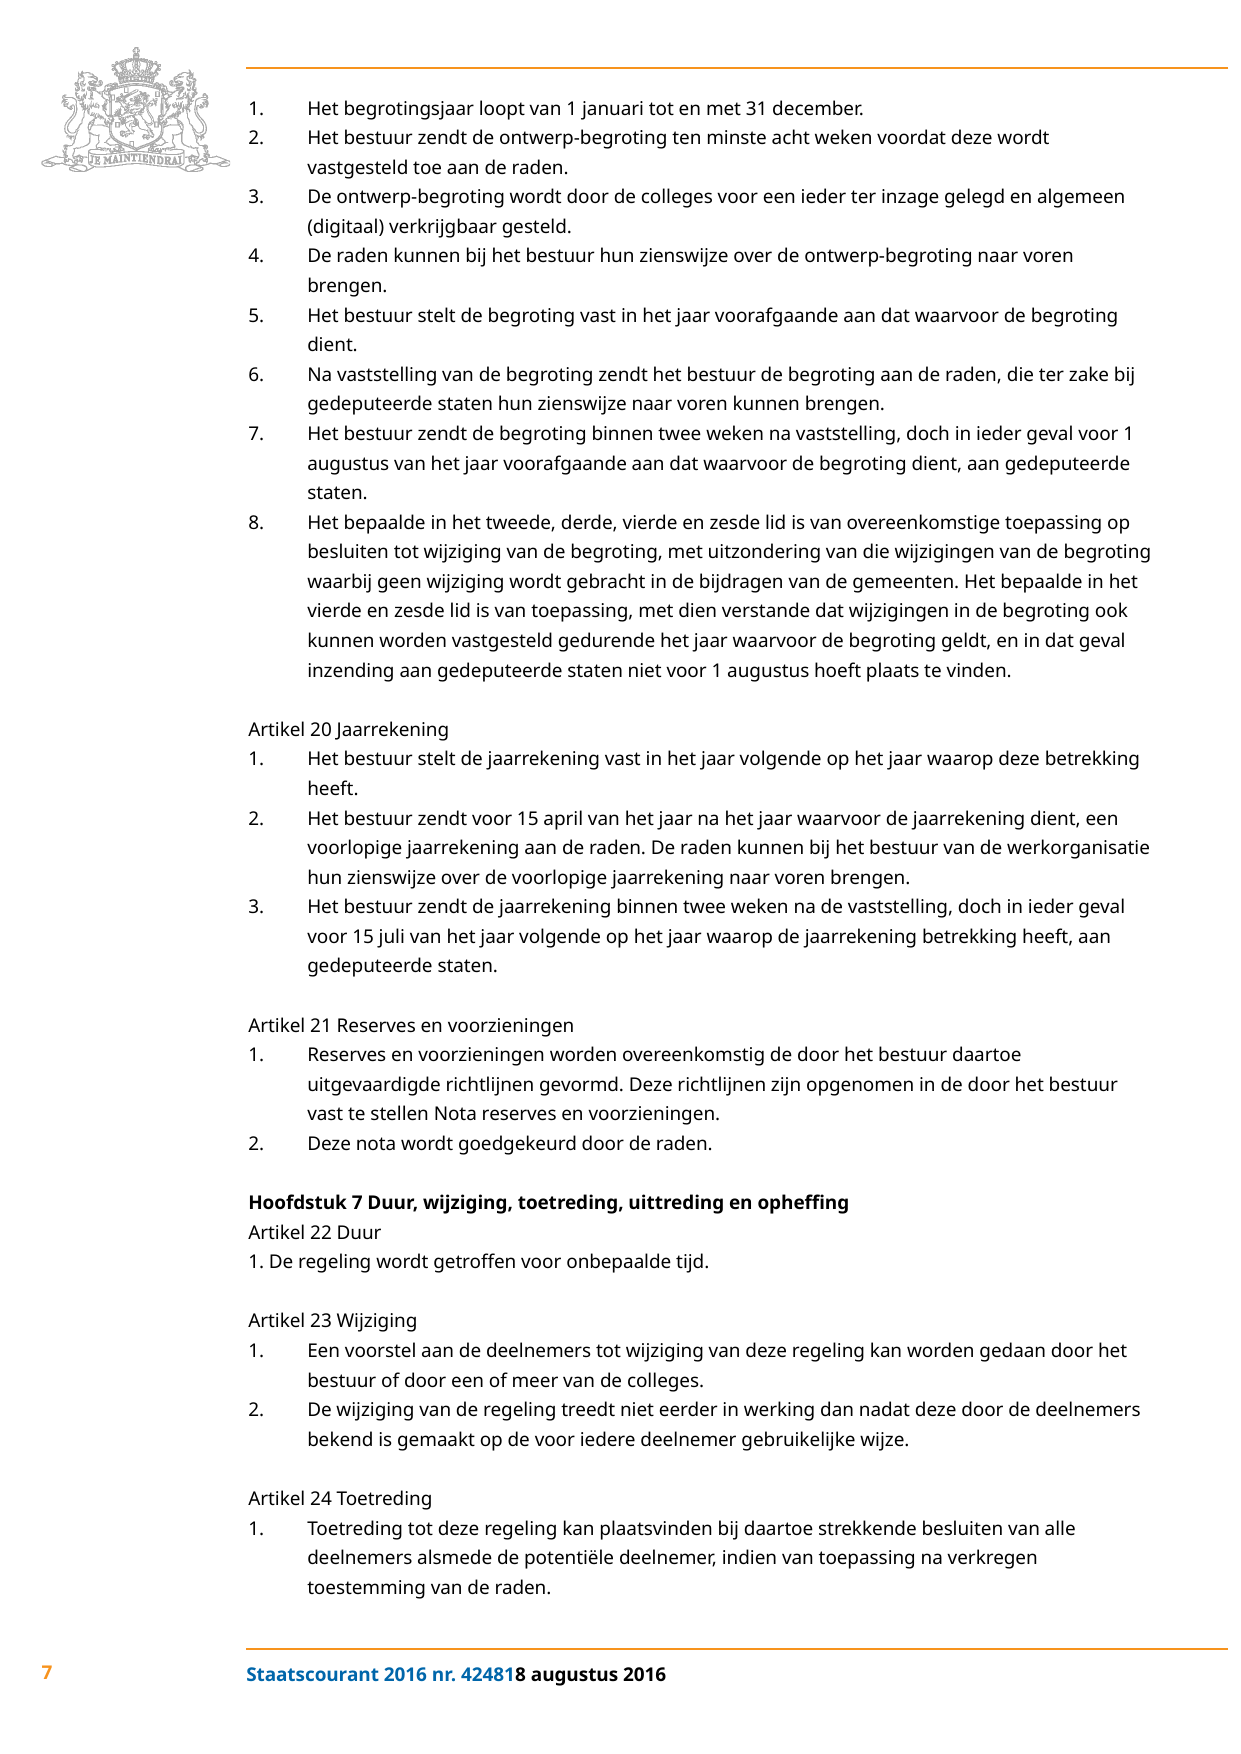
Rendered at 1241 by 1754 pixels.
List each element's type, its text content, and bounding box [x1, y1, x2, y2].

text Artikel 21 Reserves en voorzieningen [248, 1012, 1152, 1038]
list De raden kunnen bij het bestuur hun zienswijze over de ontwerp-begroting naar voren brengen. [248, 243, 1152, 298]
list De ontwerp-begroting wordt door de colleges voor een ieder ter inzage gelegd en algemeen (digitaal) verkrijgbaar gesteld. [248, 183, 1152, 239]
list Het bestuur stelt de jaarrekening vast in het jaar volgende op het jaar waarop deze betrekking heeft. [248, 746, 1152, 801]
list Het begrotingsjaar loopt van 1 januari tot en met 31 december. [248, 95, 1152, 121]
text 1. De regeling wordt getroffen voor onbepaalde tijd. [248, 1248, 1152, 1274]
text Artikel 22 Duur [248, 1219, 1152, 1245]
list Het bestuur zendt voor 15 april van het jaar na het jaar waarvoor de jaarrekening dient, een voorlopige jaarrekening aan de raden. De raden kunnen bij het bestuur van de werkorganisatie hun zienswijze over de voorlopige jaarrekening naar voren brengen. [248, 805, 1152, 890]
list Deze nota wordt goedgekeurd door de raden. [248, 1130, 1152, 1156]
list Het bepaalde in het tweede, derde, vierde en zesde lid is van overeenkomstige toepassing op besluiten tot wijziging van de begroting, met uitzondering van die wijzigingen van de begroting waarbij geen wijziging wordt gebracht in de bijdragen van de gemeenten. Het bepaalde in het vierde en zesde lid is van toepassing, met dien verstande dat wijzigingen in de begroting ook kunnen worden vastgesteld gedurende het jaar waarvoor de begroting geldt, en in dat geval inzending aan gedeputeerde staten niet voor 1 augustus hoeft plaats te vinden. [248, 509, 1152, 683]
text Hoofdstuk 7 Duur, wijziging, toetreding, uittreding en opheffing [248, 1189, 1152, 1215]
list Het bestuur stelt de begroting vast in het jaar voorafgaande aan dat waarvoor de begroting dient. [248, 302, 1152, 357]
list Het bestuur zendt de begroting binnen twee weken na vaststelling, doch in ieder geval voor 1 augustus van het jaar voorafgaande aan dat waarvoor de begroting dient, aan gedeputeerde staten. [248, 420, 1152, 505]
text Artikel 23 Wijziging [248, 1308, 1152, 1333]
list Een voorstel aan de deelnemers tot wijziging van deze regeling kan worden gedaan door het bestuur of door een of meer van de colleges. [248, 1337, 1152, 1393]
picture [41, 47, 231, 172]
text Artikel 20 Jaarrekening [248, 716, 1152, 742]
list De wijziging van de regeling treedt niet eerder in werking dan nadat deze door de deelnemers bekend is gemaakt op de voor iedere deelnemer gebruikelijke wijze. [248, 1396, 1152, 1452]
text Artikel 24 Toetreding [248, 1485, 1152, 1511]
list Toetreding tot deze regeling kan plaatsvinden bij daartoe strekkende besluiten van alle deelnemers alsmede de potentiële deelnemer, indien van toepassing na verkregen toestemming van de raden. [248, 1515, 1152, 1600]
list Het bestuur zendt de jaarrekening binnen twee weken na de vaststelling, doch in ieder geval voor 15 juli van het jaar volgende op het jaar waarop de jaarrekening betrekking heeft, aan gedeputeerde staten. [248, 893, 1152, 978]
list Het bestuur zendt de ontwerp-begroting ten minste acht weken voordat deze wordt vastgesteld toe aan de raden. [248, 124, 1152, 180]
list Reserves en voorzieningen worden overeenkomstig de door het bestuur daartoe uitgevaardigde richtlijnen gevormd. Deze richtlijnen zijn opgenomen in de door het bestuur vast te stellen Nota reserves en voorzieningen. [248, 1041, 1152, 1126]
list Na vaststelling van de begroting zendt het bestuur de begroting aan de raden, die ter zake bij gedeputeerde staten hun zienswijze naar voren kunnen brengen. [248, 361, 1152, 416]
